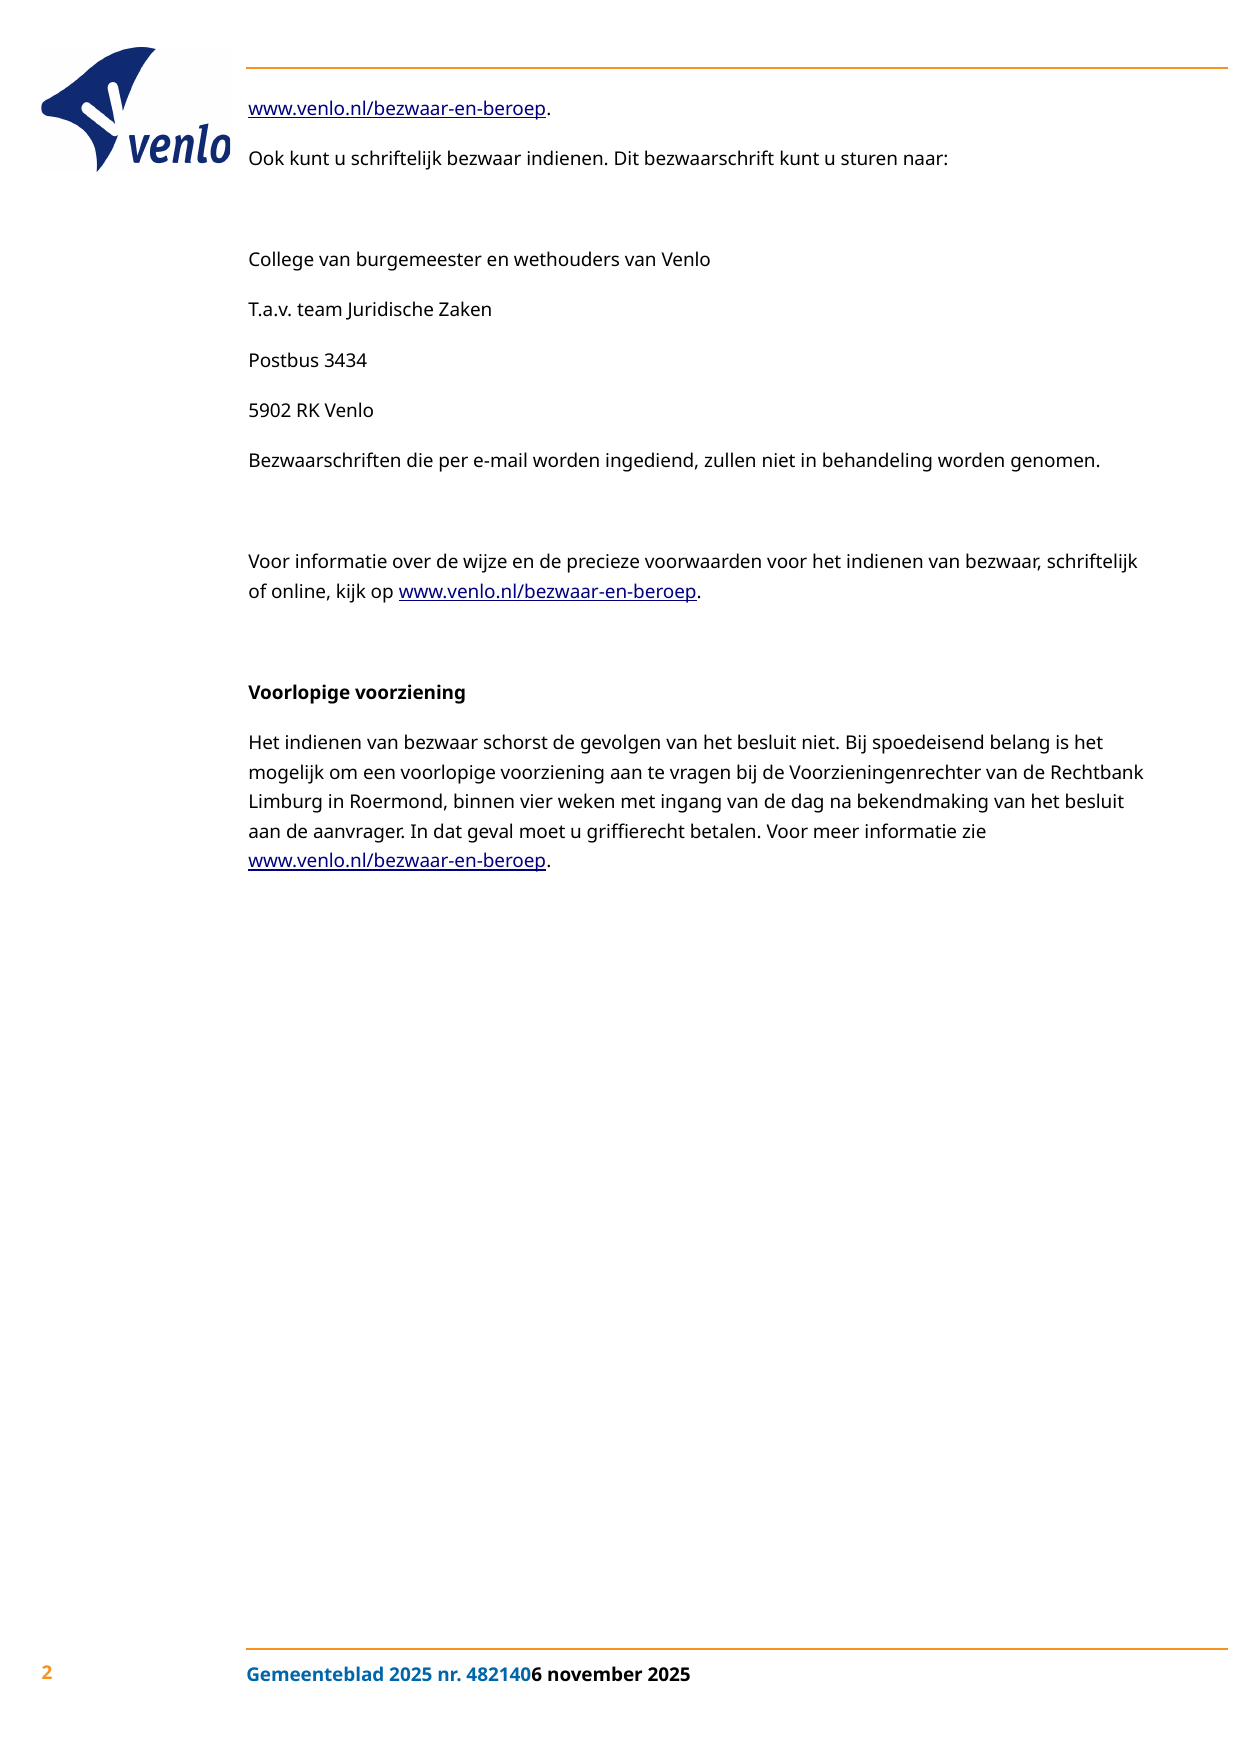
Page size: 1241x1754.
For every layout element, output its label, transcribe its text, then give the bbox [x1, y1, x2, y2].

text Bezwaarschriften die per e-mail worden ingediend, zullen niet in behandeling worden genomen. [248, 448, 1152, 473]
text Het indienen van bezwaar schorst de gevolgen van het besluit niet. Bij spoedeisend belang is het mogelijk om een voorlopige voorziening aan te vragen bij de Voorzieningenrechter van de Rechtbank Limburg in Roermond, binnen vier weken met ingang van de dag na bekendmaking van het besluit aan de aanvrager. In dat geval moet u griffierecht betalen. Voor meer informatie zie www.venlo.nl/bezwaar-en-beroep. [248, 729, 1152, 873]
text www.venlo.nl/bezwaar-en-beroep. [248, 95, 1152, 121]
text 5902 RK Venlo [248, 397, 1152, 423]
text Ook kunt u schriftelijk bezwaar indienen. Dit bezwaarschrift kunt u sturen naar: [248, 145, 1152, 171]
picture [41, 47, 231, 172]
text Postbus 3434 [248, 347, 1152, 373]
text Voorlopige voorziening [248, 679, 1152, 705]
text College van burgemeester en wethouders van Venlo [248, 246, 1152, 272]
text Voor informatie over de wijze en de precieze voorwaarden voor het indienen van bezwaar, schriftelijk of online, kijk op www.venlo.nl/bezwaar-en-beroep. [248, 548, 1152, 604]
text T.a.v. team Juridische Zaken [248, 296, 1152, 322]
